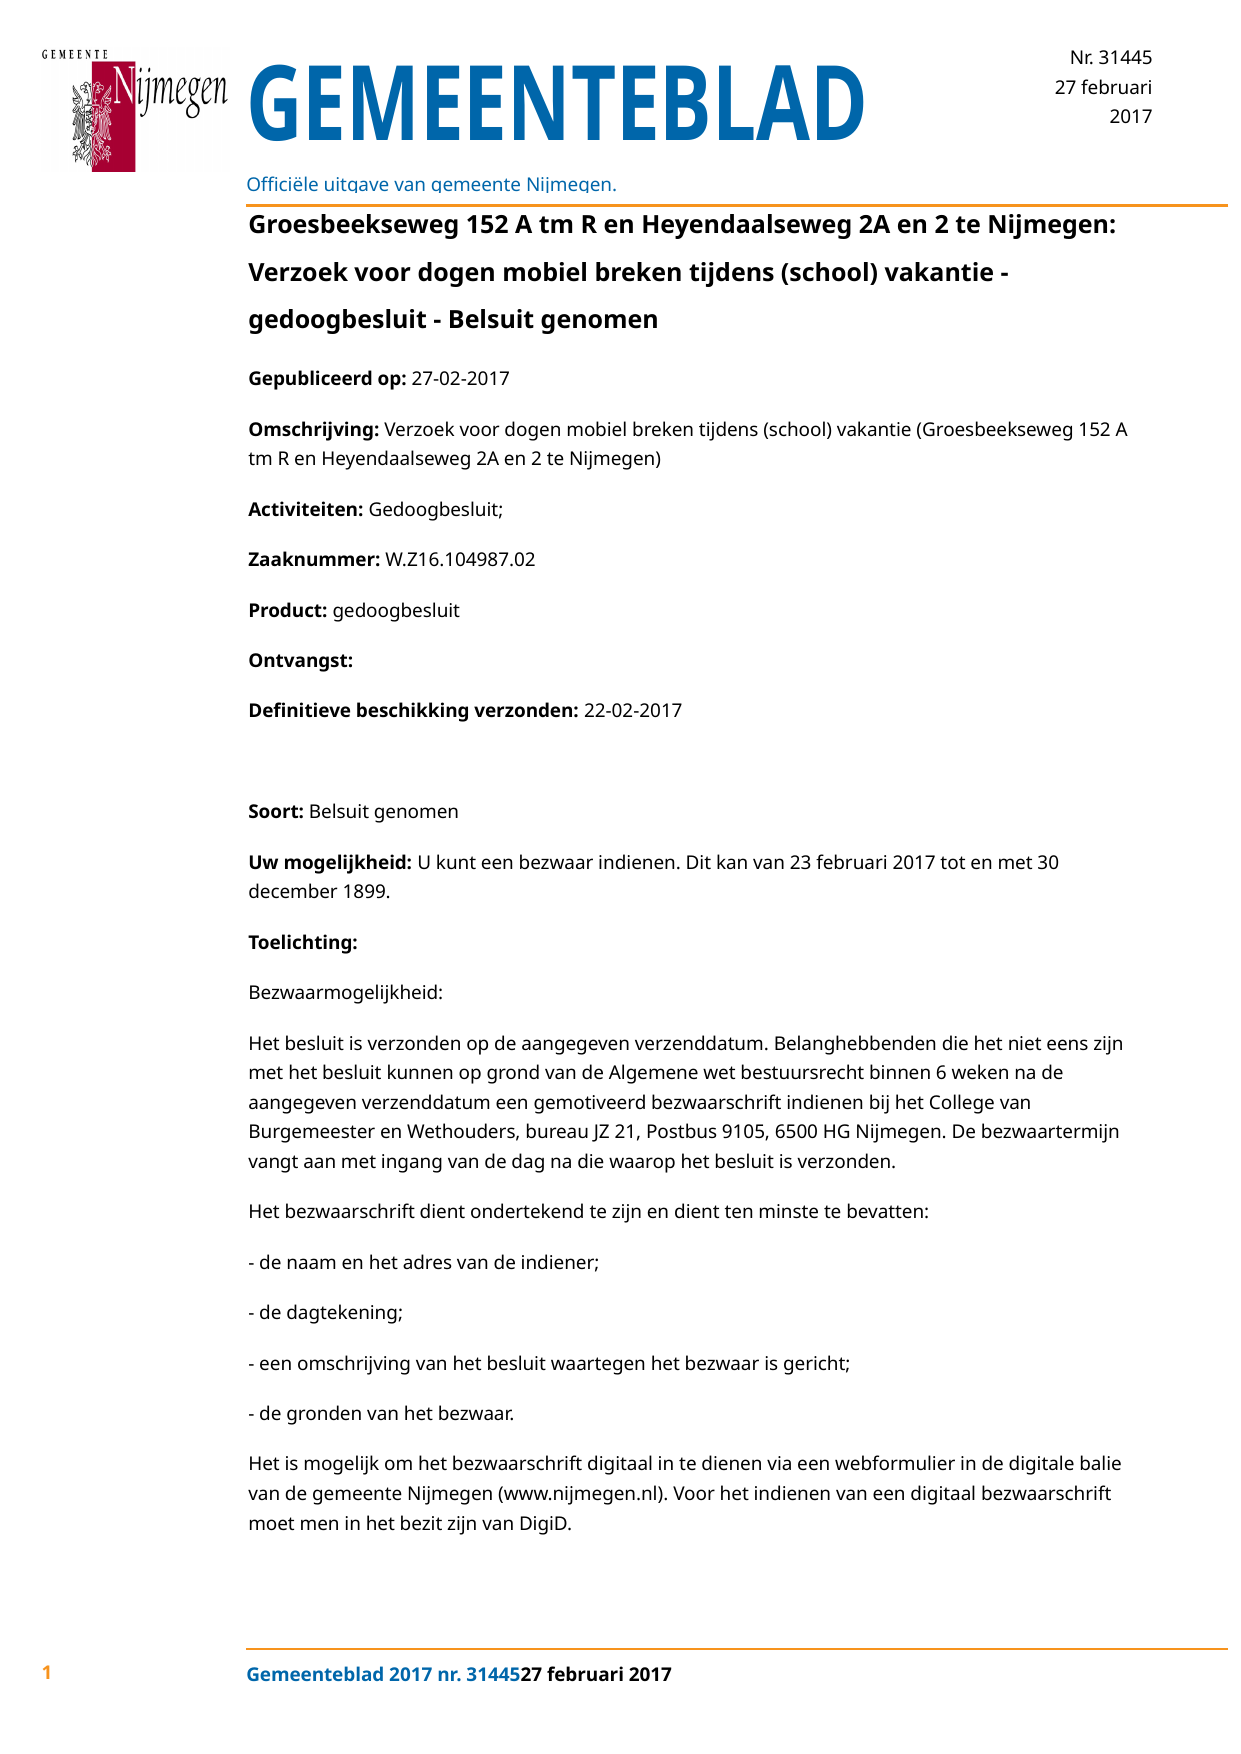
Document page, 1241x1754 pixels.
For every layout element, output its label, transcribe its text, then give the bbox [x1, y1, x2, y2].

text Het bezwaarschrift dient ondertekend te zijn en dient ten minste te bevatten: [248, 1198, 1152, 1224]
text Ontvangst: [248, 647, 1152, 673]
text Toelichting: [248, 929, 1152, 954]
text Omschrijving: Verzoek voor dogen mobiel breken tijdens (school) vakantie (Groesbeekseweg 152 A tm R en Heyendaalseweg 2A en 2 te Nijmegen) [248, 416, 1152, 471]
text Zaaknummer: W.Z16.104987.02 [248, 546, 1152, 572]
text Soort: Belsuit genomen [248, 798, 1152, 824]
text Bezwaarmogelijkheid: [248, 979, 1152, 1005]
text Product: gedoogbesluit [248, 597, 1152, 622]
text Het is mogelijk om het bezwaarschrift digitaal in te dienen via een webformulier in de digitale balie van de gemeente Nijmegen (www.nijmegen.nl). Voor het indienen van een digitaal bezwaarschrift moet men in het bezit zijn van DigiD. [248, 1451, 1152, 1535]
text Uw mogelijkheid: U kunt een bezwaar indienen. Dit kan van 23 februari 2017 tot en met 30 december 1899. [248, 849, 1152, 904]
picture [41, 47, 231, 172]
text - de naam en het adres van de indiener; [248, 1249, 1152, 1274]
text - de gronden van het bezwaar. [248, 1400, 1152, 1426]
text - een omschrijving van het besluit waartegen het bezwaar is gericht; [248, 1350, 1152, 1375]
text Gepubliceerd op: 27-02-2017 [248, 366, 1152, 391]
text Definitieve beschikking verzonden: 22-02-2017 [248, 698, 1152, 723]
text Het besluit is verzonden op de aangegeven verzenddatum. Belanghebbenden die het niet eens zijn met het besluit kunnen op grond van de Algemene wet bestuursrecht binnen 6 weken na de aangegeven verzenddatum een gemotiveerd bezwaarschrift indienen bij het College van Burgemeester en Wethouders, bureau JZ 21, Postbus 9105, 6500 HG Nijmegen. De bezwaartermijn vangt aan met ingang van de dag na die waarop het besluit is verzonden. [248, 1030, 1152, 1174]
text Activiteiten: Gedoogbesluit; [248, 496, 1152, 522]
text - de dagtekening; [248, 1299, 1152, 1325]
text Groesbeekseweg 152 A tm R en Heyendaalseweg 2A en 2 te Nijmegen: Verzoek voor dogen mobiel breken tijdens (school) vakantie - gedoogbesluit - Belsuit genomen [248, 207, 1152, 336]
